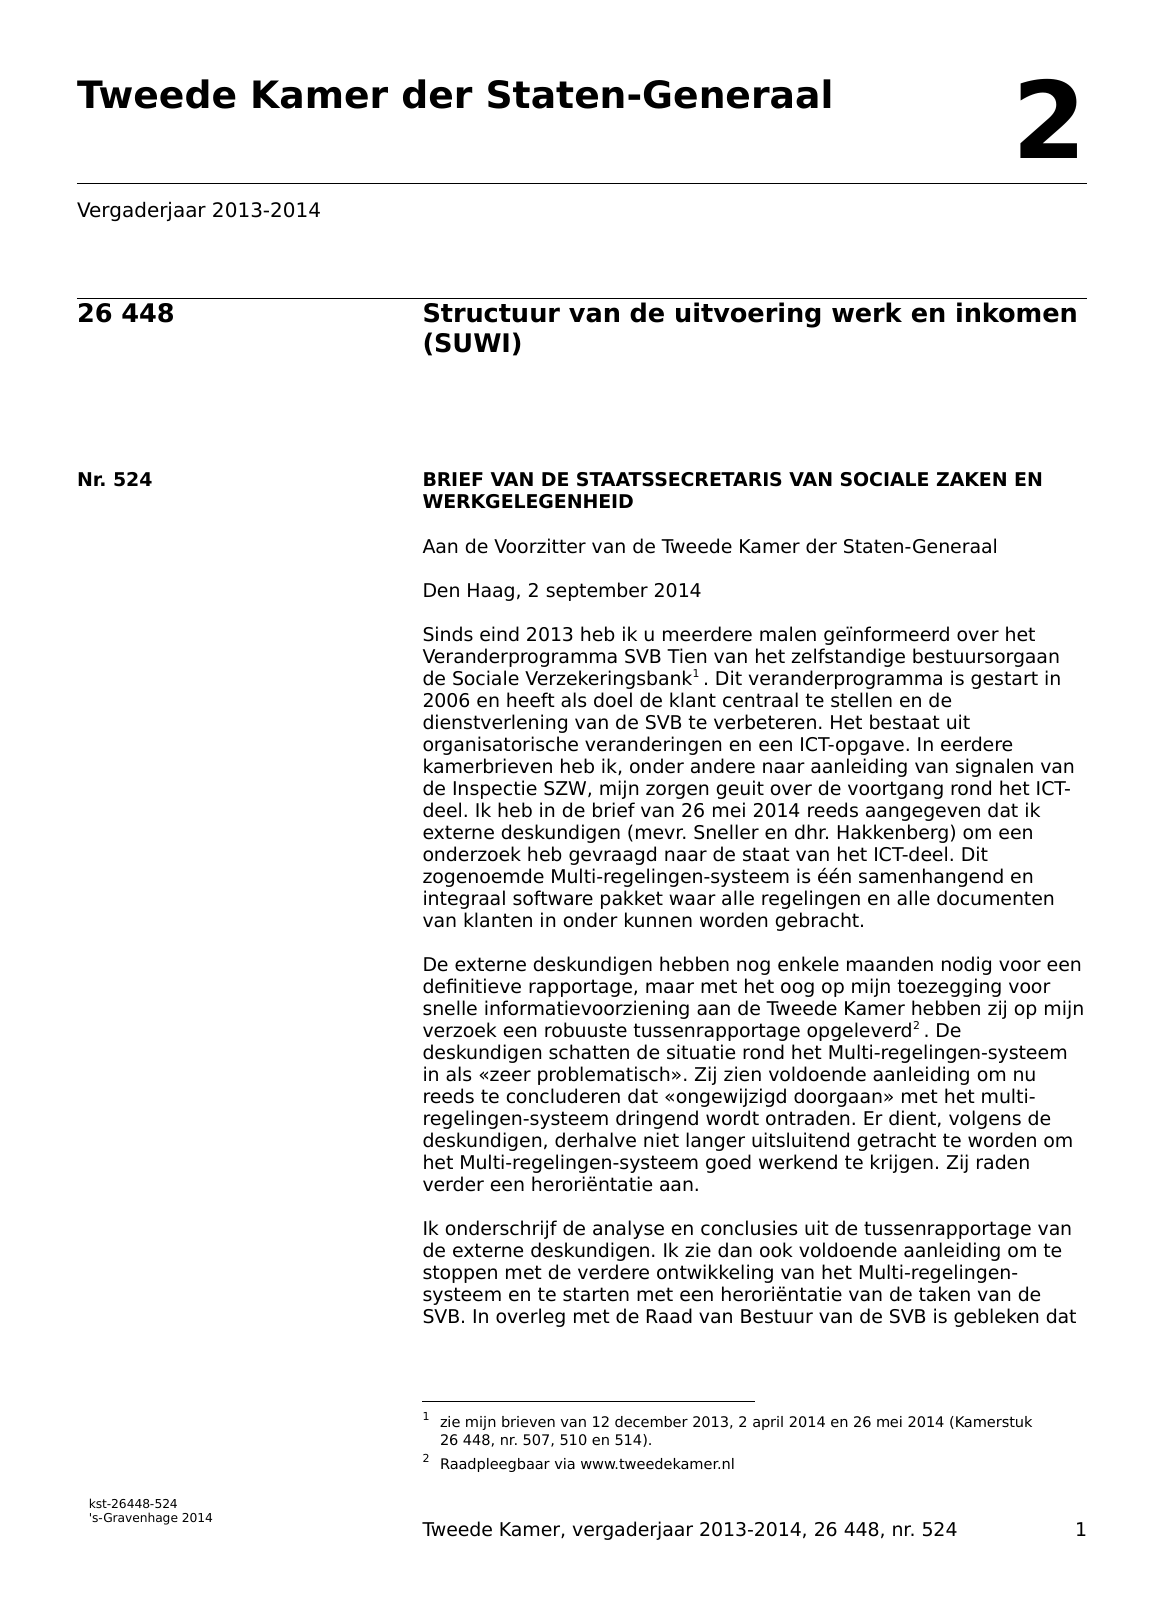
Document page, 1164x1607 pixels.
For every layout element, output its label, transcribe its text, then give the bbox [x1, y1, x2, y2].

table_cell Vergaderjaar 2013-2014 [77, 184, 1087, 298]
text kst-26448-524 [88, 1497, 323, 1511]
text Den Haag, 2 september 2014 [422, 580, 1087, 602]
text De externe deskundigen hebben nog enkele maanden nodig voor een definitieve rapportage, maar met het oog op mijn toezegging voor snelle informatievoorziening aan de Tweede Kamer hebben zij op mijn verzoek een robuuste tussenrapportage opgeleverd. De deskundigen schatten de situatie rond het Multi-regelingen-systeem in als «zeer problematisch». Zij zien voldoende aanleiding om nu reeds te concluderen dat «ongewijzigd doorgaan» met het multi-regelingen-systeem dringend wordt ontraden. Er dient, volgens de deskundigen, derhalve niet langer uitsluitend getracht te worden om het Multi-regelingen-systeem goed werkend te krijgen. Zij raden verder een heroriëntatie aan. [422, 954, 1087, 1196]
subtitle 26 448 Structuur van de uitvoering werk en inkomen (SUWI) [77, 299, 1087, 358]
table_header Tweede Kamer der Staten-Generaal [77, 59, 886, 183]
text Raadpleegbaar via www.tweedekamer.nl [422, 1452, 1087, 1474]
text 's-Gravenhage 2014 [88, 1511, 323, 1525]
table_header 2 [886, 59, 1087, 183]
text zie mijn brieven van 12 december 2013, 2 april 2014 en 26 mei 2014 (Kamerstuk 26 448, nr. 507, 510 en 514). [422, 1410, 1087, 1449]
text Sinds eind 2013 heb ik u meerdere malen geïnformeerd over het Veranderprogramma SVB Tien van het zelfstandige bestuursorgaan de Sociale Verzekeringsbank. Dit veranderprogramma is gestart in 2006 en heeft als doel de klant centraal te stellen en de dienstverlening van de SVB te verbeteren. Het bestaat uit organisatorische veranderingen en een ICT-opgave. In eerdere kamerbrieven heb ik, onder andere naar aanleiding van signalen van de Inspectie SZW, mijn zorgen geuit over de voortgang rond het ICT-deel. Ik heb in de brief van 26 mei 2014 reeds aangegeven dat ik externe deskundigen (mevr. Sneller en dhr. Hakkenberg) om een onderzoek heb gevraagd naar de staat van het ICT-deel. Dit zogenoemde Multi-regelingen-systeem is één samenhangend en integraal software pakket waar alle regelingen en alle documenten van klanten in onder kunnen worden gebracht. [422, 624, 1087, 932]
text Ik onderschrijf de analyse en conclusies uit de tussenrapportage van de externe deskundigen. Ik zie dan ook voldoende aanleiding om te stoppen met de verdere ontwikkeling van het Multi-regelingen-systeem en te starten met een heroriëntatie van de taken van de SVB. In overleg met de Raad van Bestuur van de SVB is gebleken dat [422, 1218, 1087, 1328]
text Aan de Voorzitter van de Tweede Kamer der Staten-Generaal [422, 536, 1087, 557]
subtitle Nr. 524 BRIEF VAN DE STAATSSECRETARIS VAN SOCIALE ZAKEN EN WERKGELEGENHEID [77, 469, 1087, 513]
